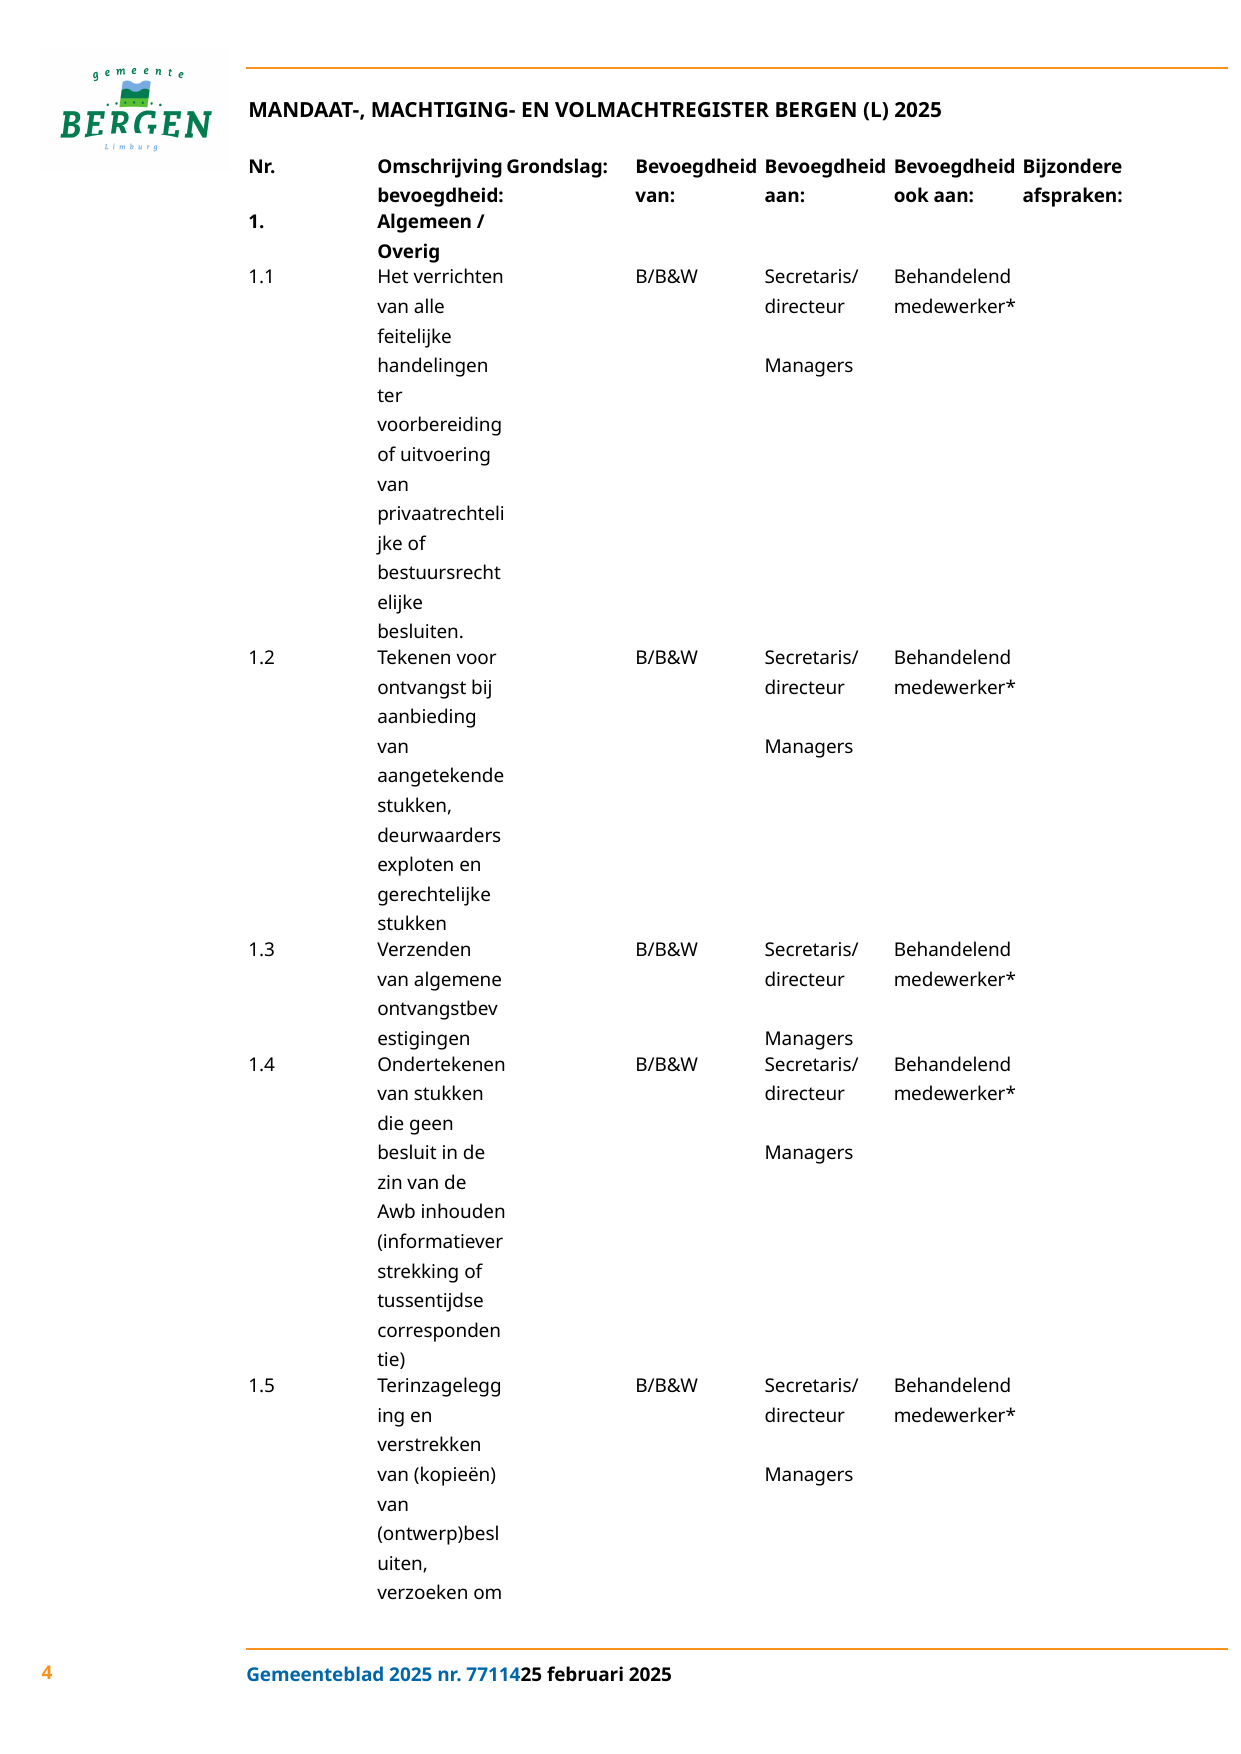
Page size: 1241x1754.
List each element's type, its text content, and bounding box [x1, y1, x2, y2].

table_header Bijzondere afspraken: [1023, 153, 1152, 208]
table_cell Behandelend medewerker* [894, 936, 1022, 1051]
text MANDAAT-, MACHTIGING- EN VOLMACHTREGISTER BERGEN (L) 2025 [248, 95, 1152, 123]
table_header Bevoegdheid ook aan: [894, 153, 1022, 208]
table_cell [1023, 1373, 1152, 1605]
table_cell [506, 1051, 635, 1372]
table_cell Secretaris/ directeur Managers [764, 264, 893, 644]
table_cell B/B&W [635, 1373, 764, 1605]
table_cell 1.2 [248, 644, 377, 936]
table_header Bevoegdheid aan: [764, 153, 893, 208]
table_cell Secretaris/ directeur Managers [764, 1051, 893, 1372]
table_cell B/B&W [635, 644, 764, 936]
table_cell [506, 644, 635, 936]
table_cell B/B&W [635, 936, 764, 1051]
table_cell [1023, 1051, 1152, 1372]
table_cell [1023, 936, 1152, 1051]
table_cell Secretaris/ directeur Managers [764, 936, 893, 1051]
table_cell [506, 936, 635, 1051]
table_cell [506, 1373, 635, 1605]
table_cell Verzenden van algemene ontvangstbevestigingen [377, 936, 506, 1051]
table_cell Behandelend medewerker* [894, 1373, 1022, 1605]
table_cell 1.3 [248, 936, 377, 1051]
table_cell Behandelend medewerker* [894, 264, 1022, 644]
picture [41, 47, 231, 172]
table_cell Behandelend medewerker* [894, 1051, 1022, 1372]
table_cell [1023, 208, 1152, 264]
table_cell [1023, 264, 1152, 644]
table_cell 1.4 [248, 1051, 377, 1372]
table_cell B/B&W [635, 1051, 764, 1372]
table_cell 1.1 [248, 264, 377, 644]
table_cell [894, 208, 1022, 264]
table_cell Terinzagelegging en verstrekken van (kopieën) van (ontwerp)besluiten, verzoeken om [377, 1373, 506, 1605]
table_cell Behandelend medewerker* [894, 644, 1022, 936]
table_cell [506, 208, 635, 264]
table_cell Secretaris/ directeur Managers [764, 644, 893, 936]
table_cell Het verrichten van alle feitelijke handelingen ter voorbereiding of uitvoering van privaatrechtelijke of bestuursrechtelijke besluiten. [377, 264, 506, 644]
table_cell 1.5 [248, 1373, 377, 1605]
table_cell [764, 208, 893, 264]
table_cell [635, 208, 764, 264]
table_cell Ondertekenen van stukken die geen besluit in de zin van de Awb inhouden (informatieverstrekking of tussentijdse correspondentie) [377, 1051, 506, 1372]
table_header Omschrijving bevoegdheid: [377, 153, 506, 208]
table_cell Algemeen / Overig [377, 208, 506, 264]
table_cell B/B&W [635, 264, 764, 644]
table_header Nr. [248, 153, 377, 208]
table_header Grondslag: [506, 153, 635, 208]
table_cell [506, 264, 635, 644]
table_cell [1023, 644, 1152, 936]
table_header Bevoegdheid van: [635, 153, 764, 208]
table_cell Secretaris/ directeur Managers [764, 1373, 893, 1605]
table_cell 1. [248, 208, 377, 264]
table_cell Tekenen voor ontvangst bij aanbieding van aangetekende stukken, deurwaardersexploten en gerechtelijke stukken [377, 644, 506, 936]
